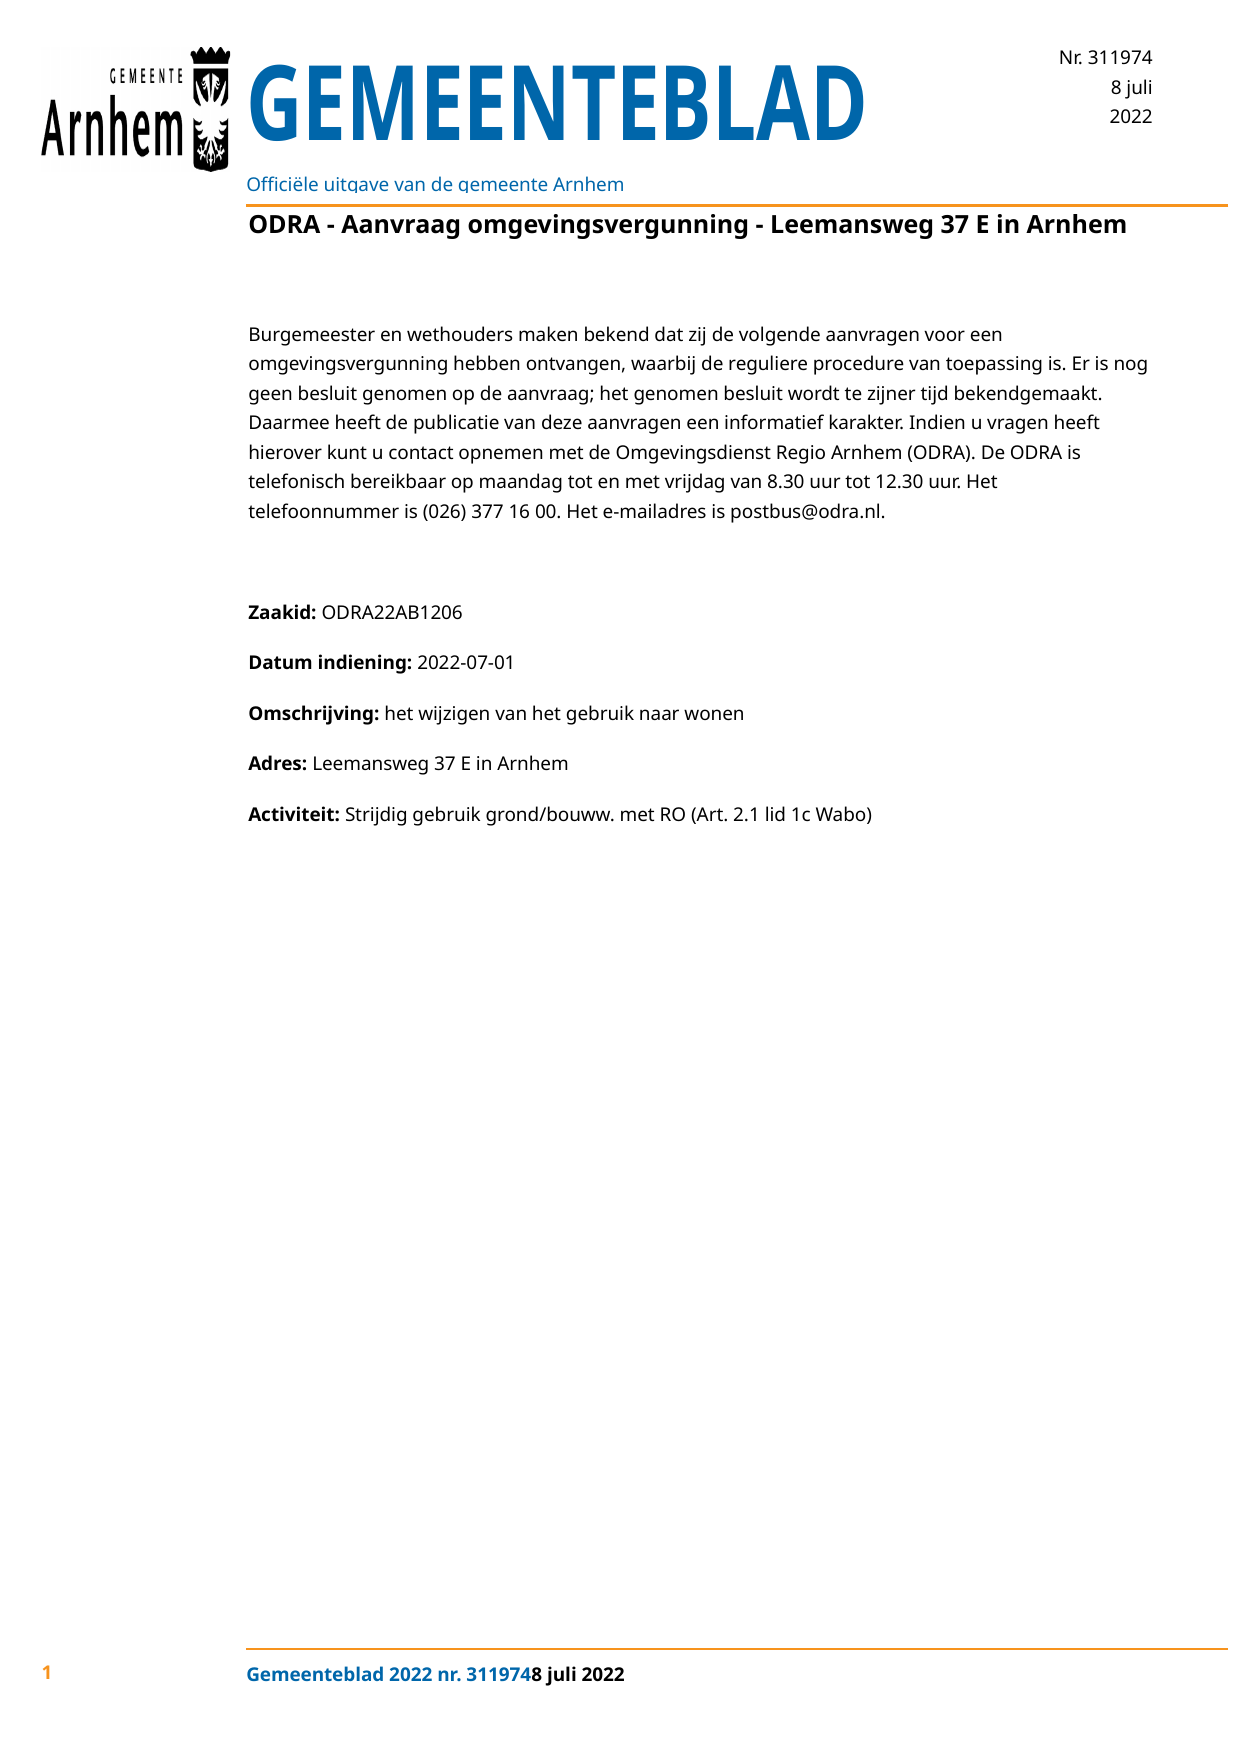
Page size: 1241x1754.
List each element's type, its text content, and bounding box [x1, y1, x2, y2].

text Burgemeester en wethouders maken bekend dat zij de volgende aanvragen voor een omgevingsvergunning hebben ontvangen, waarbij de reguliere procedure van toepassing is. Er is nog geen besluit genomen op de aanvraag; het genomen besluit wordt te zijner tijd bekendgemaakt. Daarmee heeft de publicatie van deze aanvragen een informatief karakter. Indien u vragen heeft hierover kunt u contact opnemen met de Omgevingsdienst Regio Arnhem (ODRA). De ODRA is telefonisch bereikbaar op maandag tot en met vrijdag van 8.30 uur tot 12.30 uur. Het telefoonnummer is (026) 377 16 00. Het e-mailadres is postbus@odra.nl. [248, 321, 1152, 524]
text Zaakid: ODRA22AB1206 [248, 599, 1152, 625]
text Adres: Leemansweg 37 E in Arnhem [248, 750, 1152, 776]
picture [41, 47, 231, 172]
text Activiteit: Strijdig gebruik grond/bouww. met RO (Art. 2.1 lid 1c Wabo) [248, 801, 1152, 826]
text ODRA - Aanvraag omgevingsvergunning - Leemansweg 37 E in Arnhem [248, 207, 1152, 241]
text Omschrijving: het wijzigen van het gebruik naar wonen [248, 700, 1152, 726]
text Datum indiening: 2022-07-01 [248, 649, 1152, 675]
